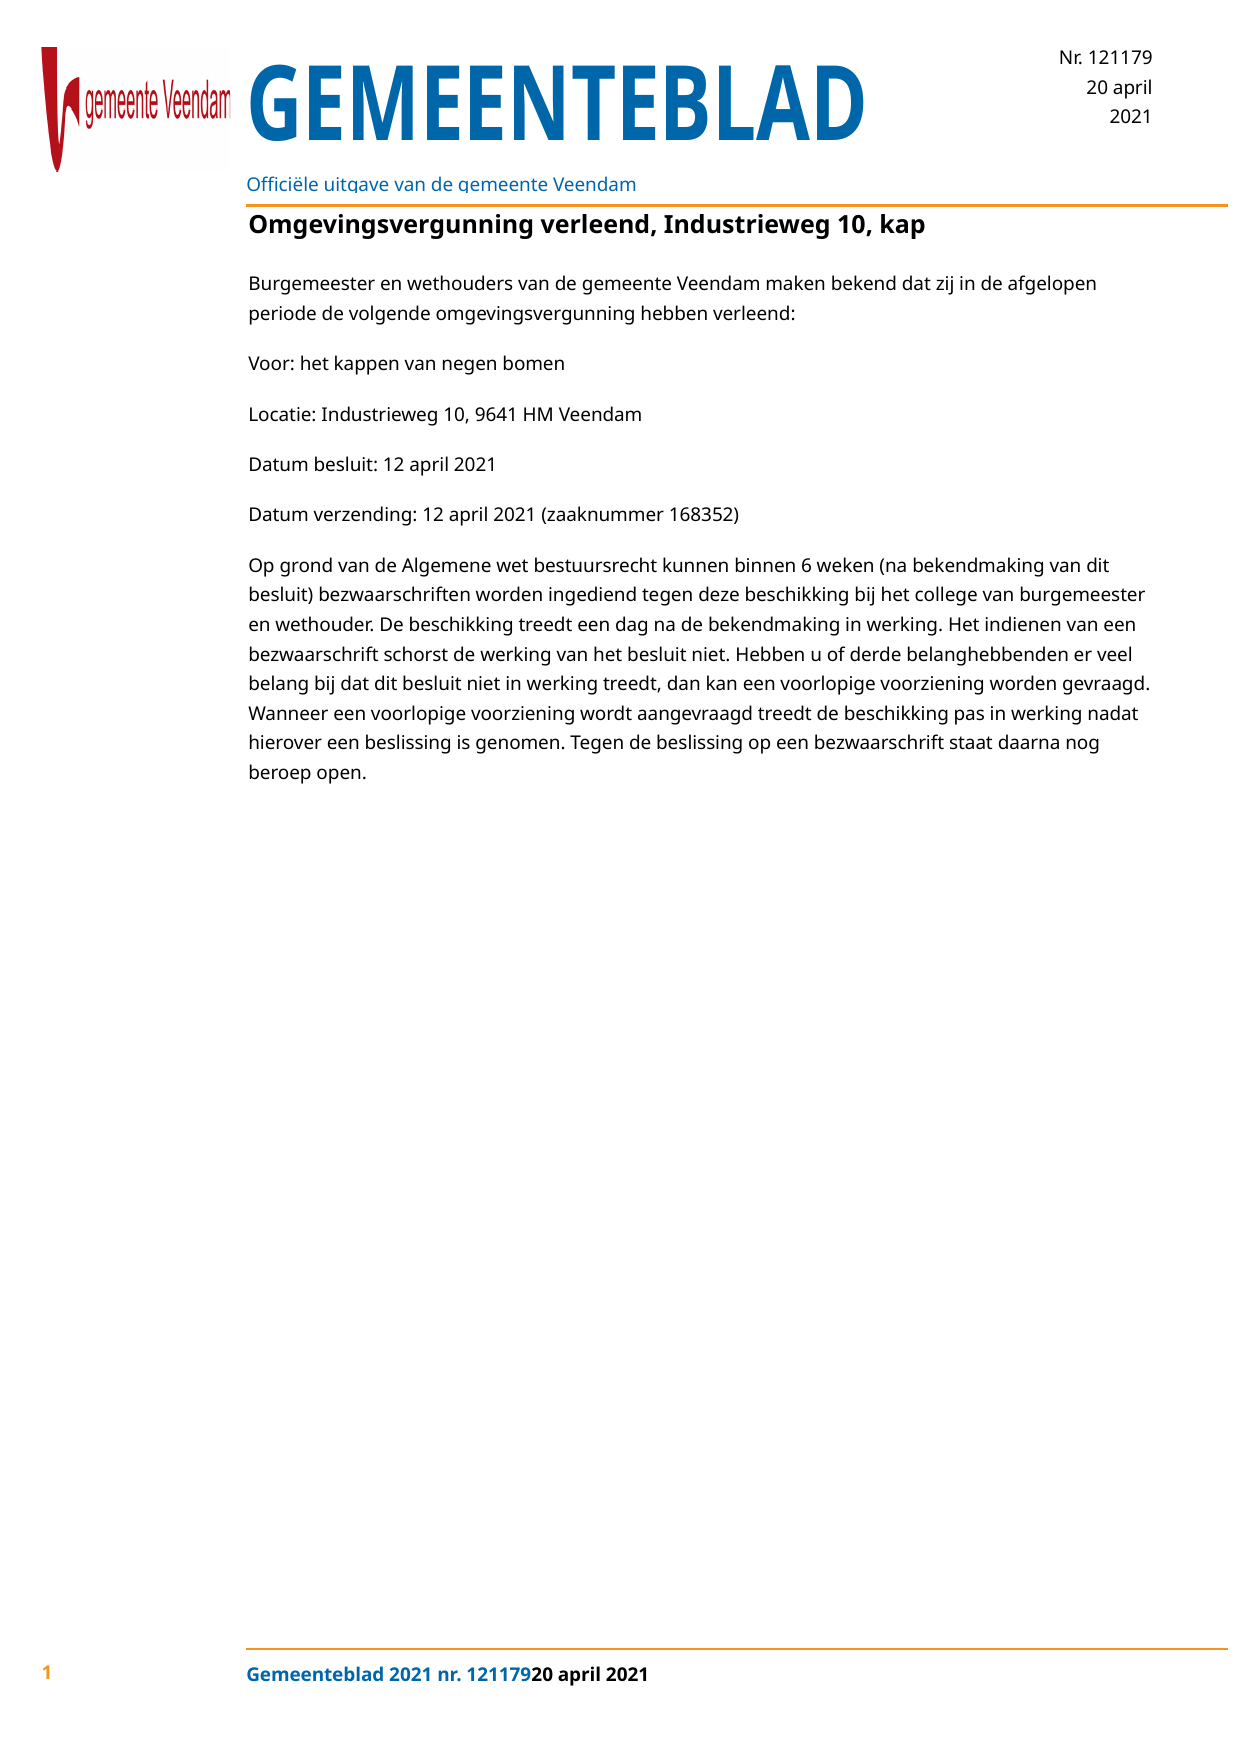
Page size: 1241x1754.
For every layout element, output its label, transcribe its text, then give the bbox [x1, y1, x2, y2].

text Burgemeester en wethouders van de gemeente Veendam maken bekend dat zij in de afgelopen periode de volgende omgevingsvergunning hebben verleend: [248, 270, 1152, 326]
text Locatie: Industrieweg 10, 9641 HM Veendam [248, 401, 1152, 426]
text Omgevingsvergunning verleend, Industrieweg 10, kap [248, 207, 1152, 241]
text Voor: het kappen van negen bomen [248, 350, 1152, 376]
picture [41, 47, 231, 172]
text Datum verzending: 12 april 2021 (zaaknummer 168352) [248, 502, 1152, 527]
text Datum besluit: 12 april 2021 [248, 451, 1152, 477]
text Op grond van de Algemene wet bestuursrecht kunnen binnen 6 weken (na bekendmaking van dit besluit) bezwaarschriften worden ingediend tegen deze beschikking bij het college van burgemeester en wethouder. De beschikking treedt een dag na de bekendmaking in werking. Het indienen van een bezwaarschrift schorst de werking van het besluit niet. Hebben u of derde belanghebbenden er veel belang bij dat dit besluit niet in werking treedt, dan kan een voorlopige voorziening worden gevraagd. Wanneer een voorlopige voorziening wordt aangevraagd treedt de beschikking pas in werking nadat hierover een beslissing is genomen. Tegen de beslissing op een bezwaarschrift staat daarna nog beroep open. [248, 552, 1152, 785]
